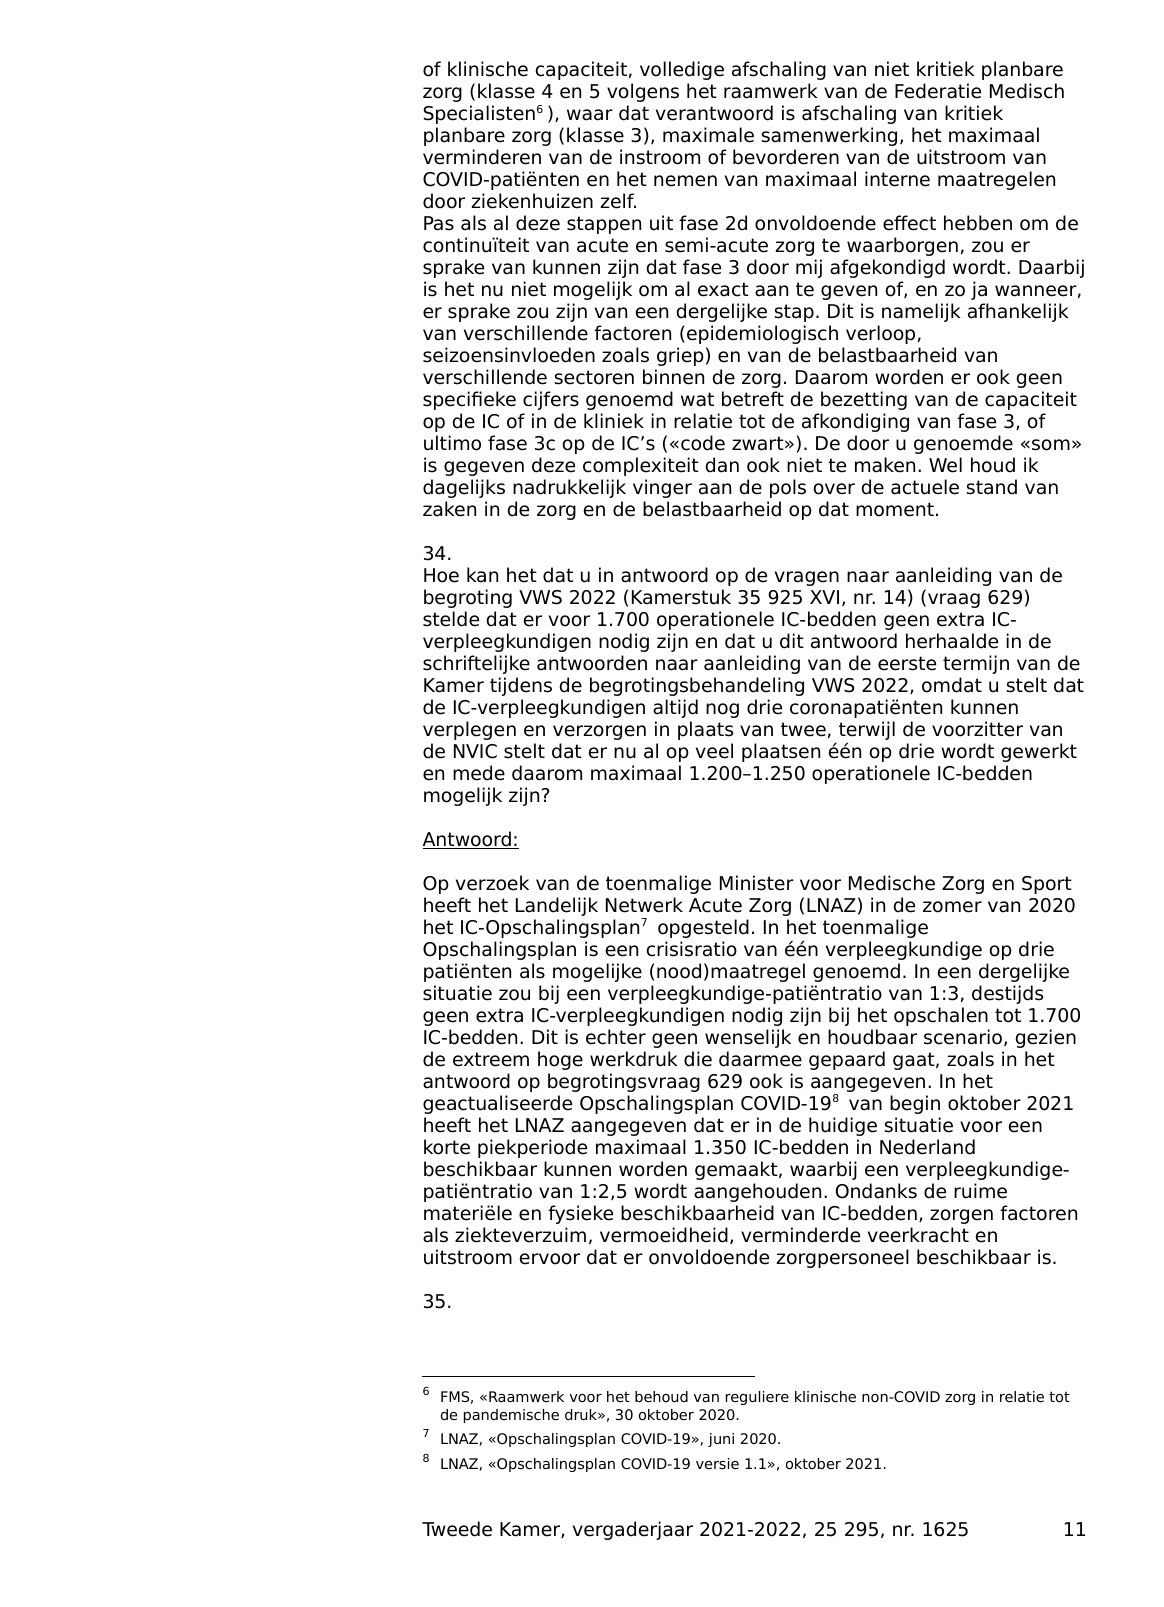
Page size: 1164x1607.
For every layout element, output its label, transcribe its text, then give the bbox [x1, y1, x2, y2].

text LNAZ, «Opschalingsplan COVID-19», juni 2020. [422, 1427, 1087, 1449]
text FMS, «Raamwerk voor het behoud van reguliere klinische non-COVID zorg in relatie tot de pandemische druk», 30 oktober 2020. [422, 1385, 1087, 1424]
text Op verzoek van de toenmalige Minister voor Medische Zorg en Sport heeft het Landelijk Netwerk Acute Zorg (LNAZ) in de zomer van 2020 het IC-Opschalingsplan opgesteld. In het toenmalige Opschalingsplan is een crisisratio van één verpleegkundige op drie patiënten als mogelijke (nood)maatregel genoemd. In een dergelijke situatie zou bij een verpleegkundige-patiëntratio van 1:3, destijds geen extra IC-verpleegkundigen nodig zijn bij het opschalen tot 1.700 IC-bedden. Dit is echter geen wenselijk en houdbaar scenario, gezien de extreem hoge werkdruk die daarmee gepaard gaat, zoals in het antwoord op begrotingsvraag 629 ook is aangegeven. In het geactualiseerde Opschalingsplan COVID-19 van begin oktober 2021 heeft het LNAZ aangegeven dat er in de huidige situatie voor een korte piekperiode maximaal 1.350 IC-bedden in Nederland beschikbaar kunnen worden gemaakt, waarbij een verpleegkundige-patiëntratio van 1:2,5 wordt aangehouden. Ondanks de ruime materiële en fysieke beschikbaarheid van IC-bedden, zorgen factoren als ziekteverzuim, vermoeidheid, verminderde veerkracht en uitstroom ervoor dat er onvoldoende zorgpersoneel beschikbaar is. [422, 873, 1087, 1268]
text LNAZ, «Opschalingsplan COVID-19 versie 1.1», oktober 2021. [422, 1452, 1087, 1474]
text Hoe kan het dat u in antwoord op de vragen naar aanleiding van de begroting VWS 2022 (Kamerstuk 35 925 XVI, nr. 14) (vraag 629) stelde dat er voor 1.700 operationele IC-bedden geen extra IC-verpleegkundigen nodig zijn en dat u dit antwoord herhaalde in de schriftelijke antwoorden naar aanleiding van de eerste termijn van de Kamer tijdens de begrotingsbehandeling VWS 2022, omdat u stelt dat de IC-verpleegkundigen altijd nog drie coronapatiënten kunnen verplegen en verzorgen in plaats van twee, terwijl de voorzitter van de NVIC stelt dat er nu al op veel plaatsen één op drie wordt gewerkt en mede daarom maximaal 1.200–1.250 operationele IC-bedden mogelijk zijn? [422, 565, 1087, 807]
text 34. [422, 543, 1087, 565]
subtitle Antwoord: [422, 829, 1087, 851]
text 35. [422, 1291, 1087, 1313]
text Pas als al deze stappen uit fase 2d onvoldoende effect hebben om de continuïteit van acute en semi-acute zorg te waarborgen, zou er sprake van kunnen zijn dat fase 3 door mij afgekondigd wordt. Daarbij is het nu niet mogelijk om al exact aan te geven of, en zo ja wanneer, er sprake zou zijn van een dergelijke stap. Dit is namelijk afhankelijk van verschillende factoren (epidemiologisch verloop, seizoensinvloeden zoals griep) en van de belastbaarheid van verschillende sectoren binnen de zorg. Daarom worden er ook geen specifieke cijfers genoemd wat betreft de bezetting van de capaciteit op de IC of in de kliniek in relatie tot de afkondiging van fase 3, of ultimo fase 3c op de IC’s («code zwart»). De door u genoemde «som» is gegeven deze complexiteit dan ook niet te maken. Wel houd ik dagelijks nadrukkelijk vinger aan de pols over de actuele stand van zaken in de zorg en de belastbaarheid op dat moment. [422, 213, 1087, 521]
text of klinische capaciteit, volledige afschaling van niet kritiek planbare zorg (klasse 4 en 5 volgens het raamwerk van de Federatie Medisch Specialisten), waar dat verantwoord is afschaling van kritiek planbare zorg (klasse 3), maximale samenwerking, het maximaal verminderen van de instroom of bevorderen van de uitstroom van COVID-patiënten en het nemen van maximaal interne maatregelen door ziekenhuizen zelf. [422, 59, 1087, 213]
